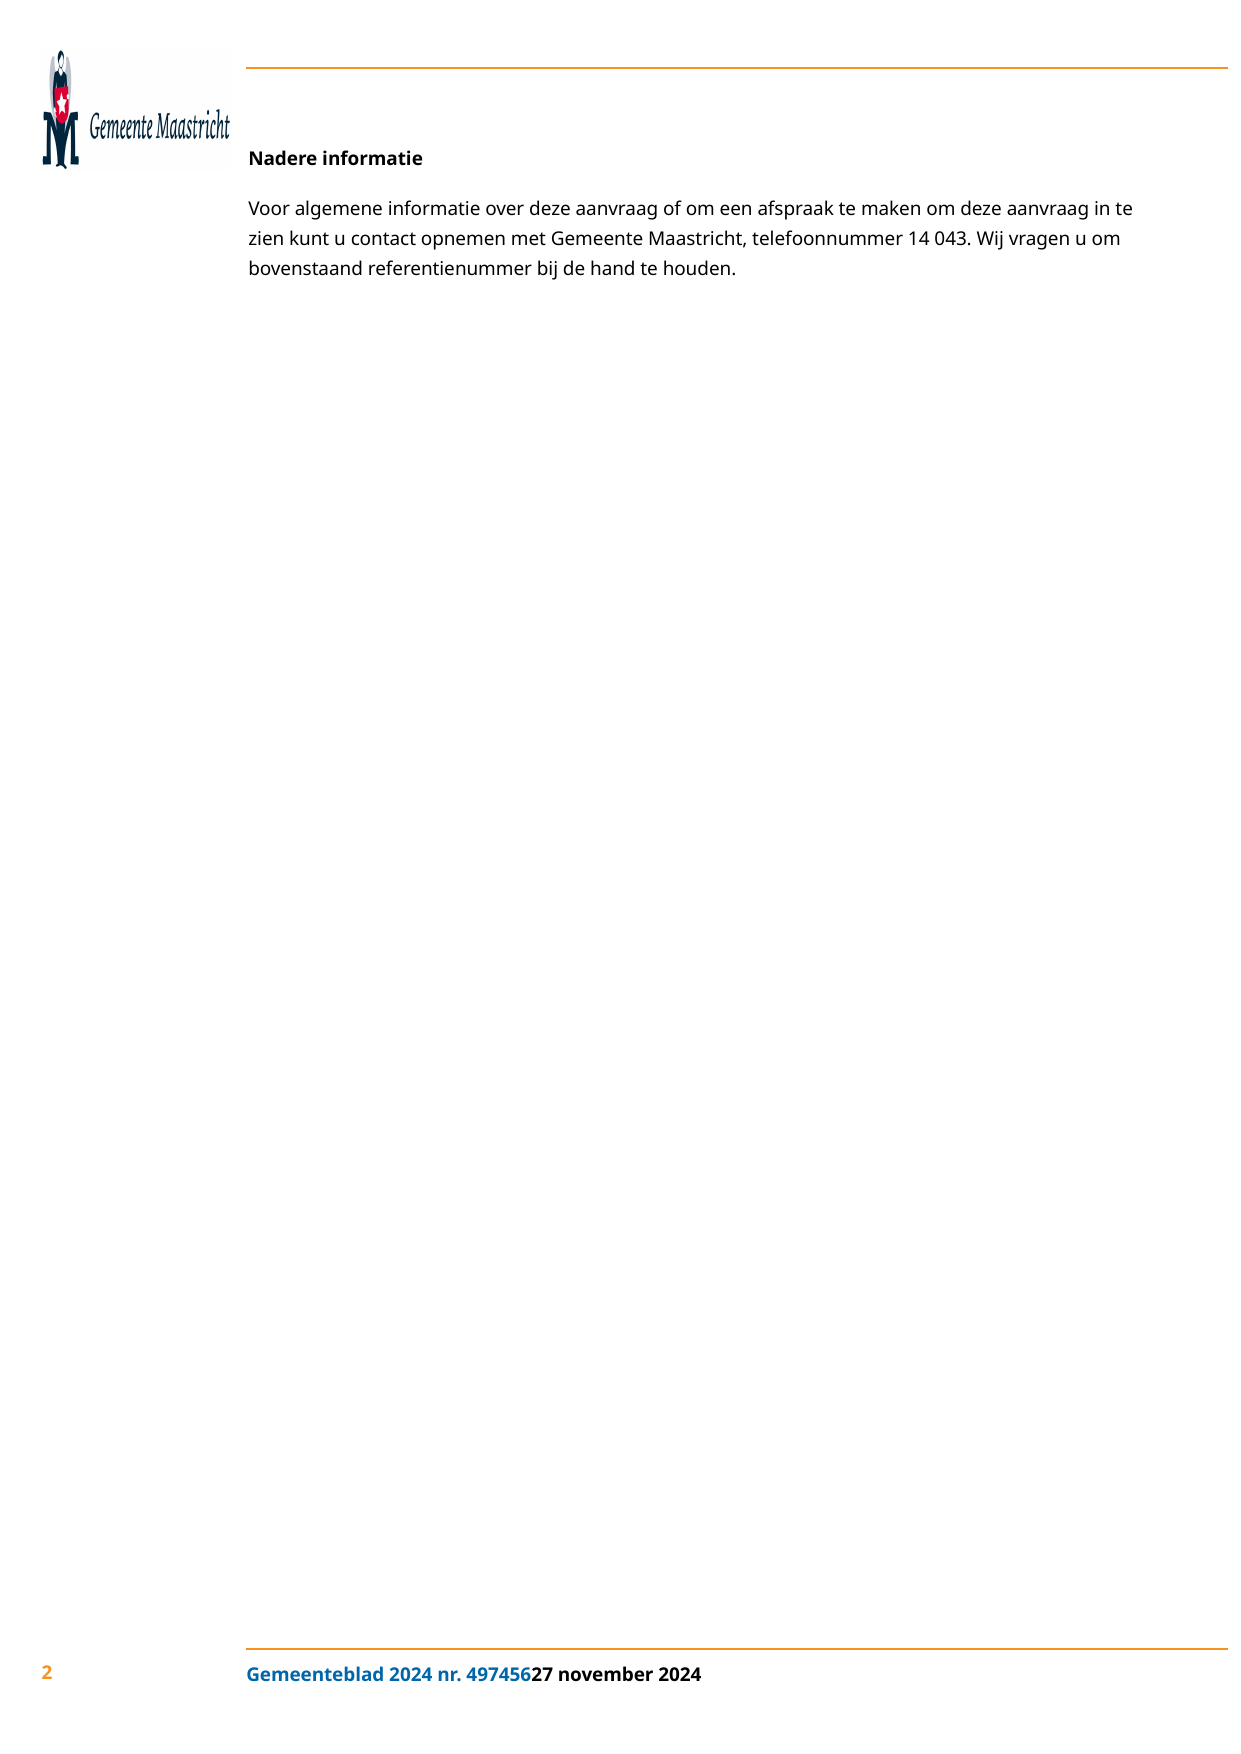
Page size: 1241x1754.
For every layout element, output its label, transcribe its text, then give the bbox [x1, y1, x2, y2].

picture [41, 47, 231, 172]
text Nadere informatie [248, 145, 1152, 171]
text Voor algemene informatie over deze aanvraag of om een afspraak te maken om deze aanvraag in te zien kunt u contact opnemen met Gemeente Maastricht, telefoonnummer 14 043. Wij vragen u om bovenstaand referentienummer bij de hand te houden. [248, 196, 1152, 281]
